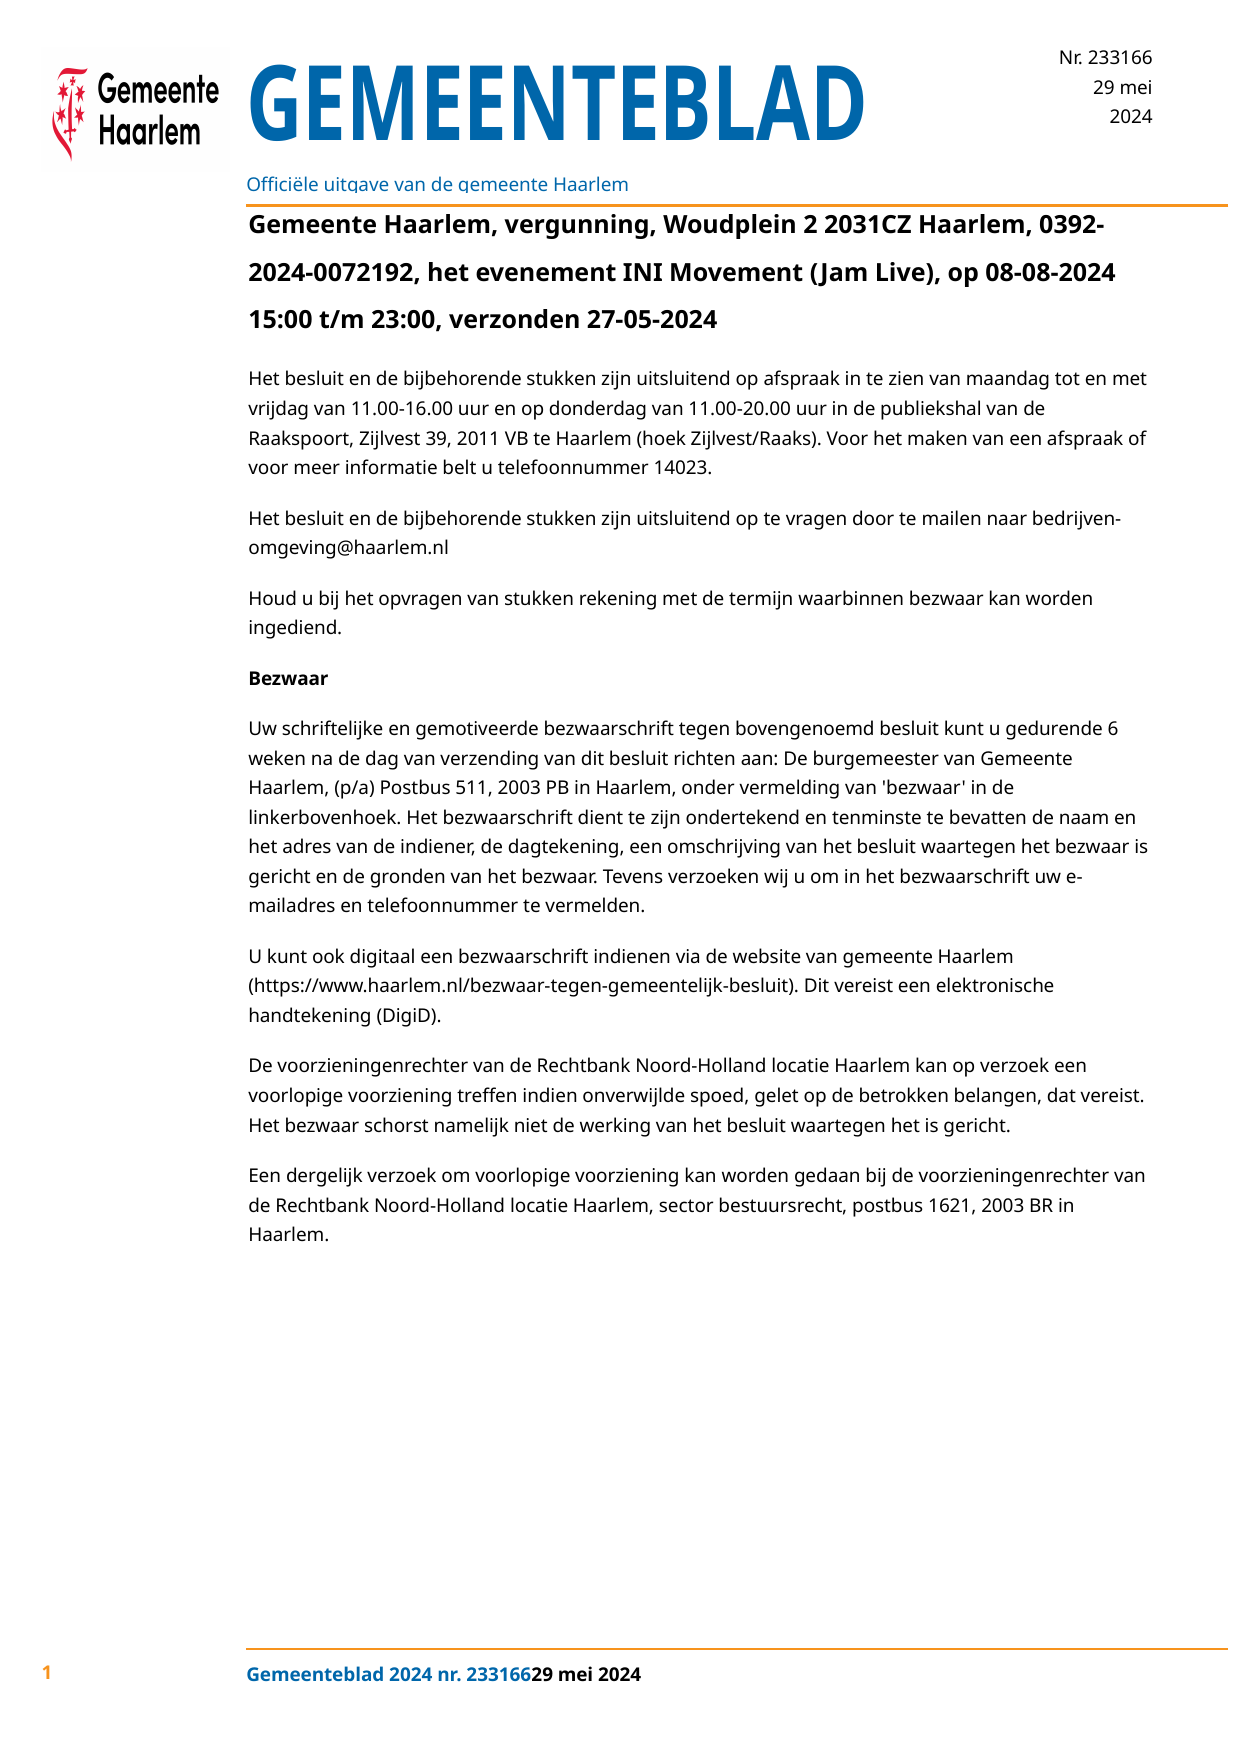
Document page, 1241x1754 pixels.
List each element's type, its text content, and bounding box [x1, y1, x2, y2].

text Uw schriftelijke en gemotiveerde bezwaarschrift tegen bovengenoemd besluit kunt u gedurende 6 weken na de dag van verzending van dit besluit richten aan: De burgemeester van Gemeente Haarlem, (p/a) Postbus 511, 2003 PB in Haarlem, onder vermelding van 'bezwaar' in de linkerbovenhoek. Het bezwaarschrift dient te zijn ondertekend en tenminste te bevatten de naam en het adres van de indiener, de dagtekening, een omschrijving van het besluit waartegen het bezwaar is gericht en de gronden van het bezwaar. Tevens verzoeken wij u om in het bezwaarschrift uw e-mailadres en telefoonnummer te vermelden. [248, 715, 1152, 918]
text U kunt ook digitaal een bezwaarschrift indienen via de website van gemeente Haarlem (https://www.haarlem.nl/bezwaar-tegen-gemeentelijk-besluit). Dit vereist een elektronische handtekening (DigiD). [248, 943, 1152, 1028]
text Het besluit en de bijbehorende stukken zijn uitsluitend op te vragen door te mailen naar bedrijven-omgeving@haarlem.nl [248, 505, 1152, 560]
text Houd u bij het opvragen van stukken rekening met de termijn waarbinnen bezwaar kan worden ingediend. [248, 585, 1152, 640]
text Een dergelijk verzoek om voorlopige voorziening kan worden gedaan bij de voorzieningenrechter van de Rechtbank Noord-Holland locatie Haarlem, sector bestuursrecht, postbus 1621, 2003 BR in Haarlem. [248, 1162, 1152, 1247]
text De voorzieningenrechter van de Rechtbank Noord-Holland locatie Haarlem kan op verzoek een voorlopige voorziening treffen indien onverwijlde spoed, gelet op de betrokken belangen, dat vereist. Het bezwaar schorst namelijk niet de werking van het besluit waartegen het is gericht. [248, 1053, 1152, 1137]
picture [41, 47, 231, 172]
text Bezwaar [248, 665, 1152, 690]
text Het besluit en de bijbehorende stukken zijn uitsluitend op afspraak in te zien van maandag tot en met vrijdag van 11.00-16.00 uur en op donderdag van 11.00-20.00 uur in de publiekshal van de Raakspoort, Zijlvest 39, 2011 VB te Haarlem (hoek Zijlvest/Raaks). Voor het maken van een afspraak of voor meer informatie belt u telefoonnummer 14023. [248, 366, 1152, 480]
text Gemeente Haarlem, vergunning, Woudplein 2 2031CZ Haarlem, 0392-2024-0072192, het evenement INI Movement (Jam Live), op 08-08-2024 15:00 t/m 23:00, verzonden 27-05-2024 [248, 207, 1152, 336]
